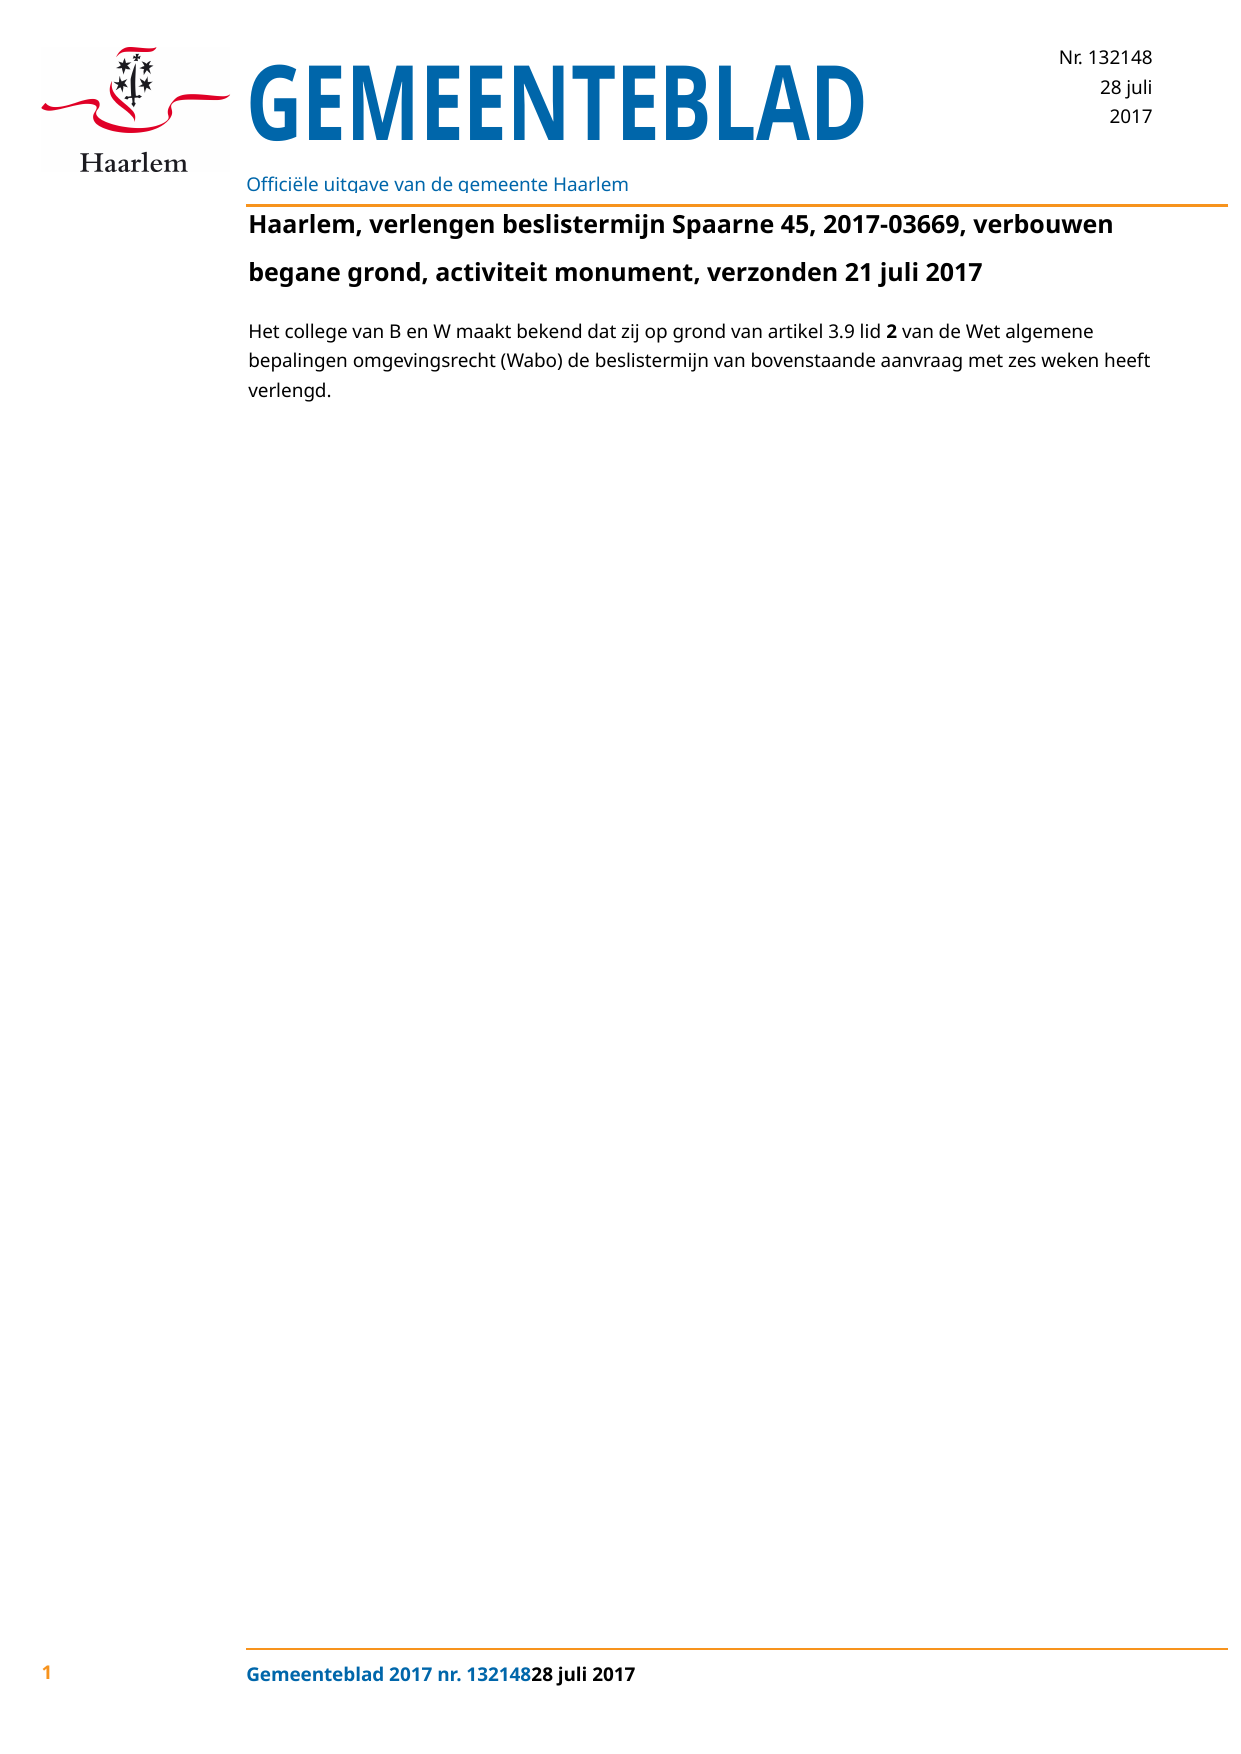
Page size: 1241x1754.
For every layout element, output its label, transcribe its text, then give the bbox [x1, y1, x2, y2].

picture [41, 47, 231, 172]
text Het college van B en W maakt bekend dat zij op grond van artikel 3.9 lid 2 van de Wet algemene bepalingen omgevingsrecht (Wabo) de beslistermijn van bovenstaande aanvraag met zes weken heeft verlengd. [248, 318, 1152, 403]
text Haarlem, verlengen beslistermijn Spaarne 45, 2017-03669, verbouwen begane grond, activiteit monument, verzonden 21 juli 2017 [248, 207, 1152, 288]
